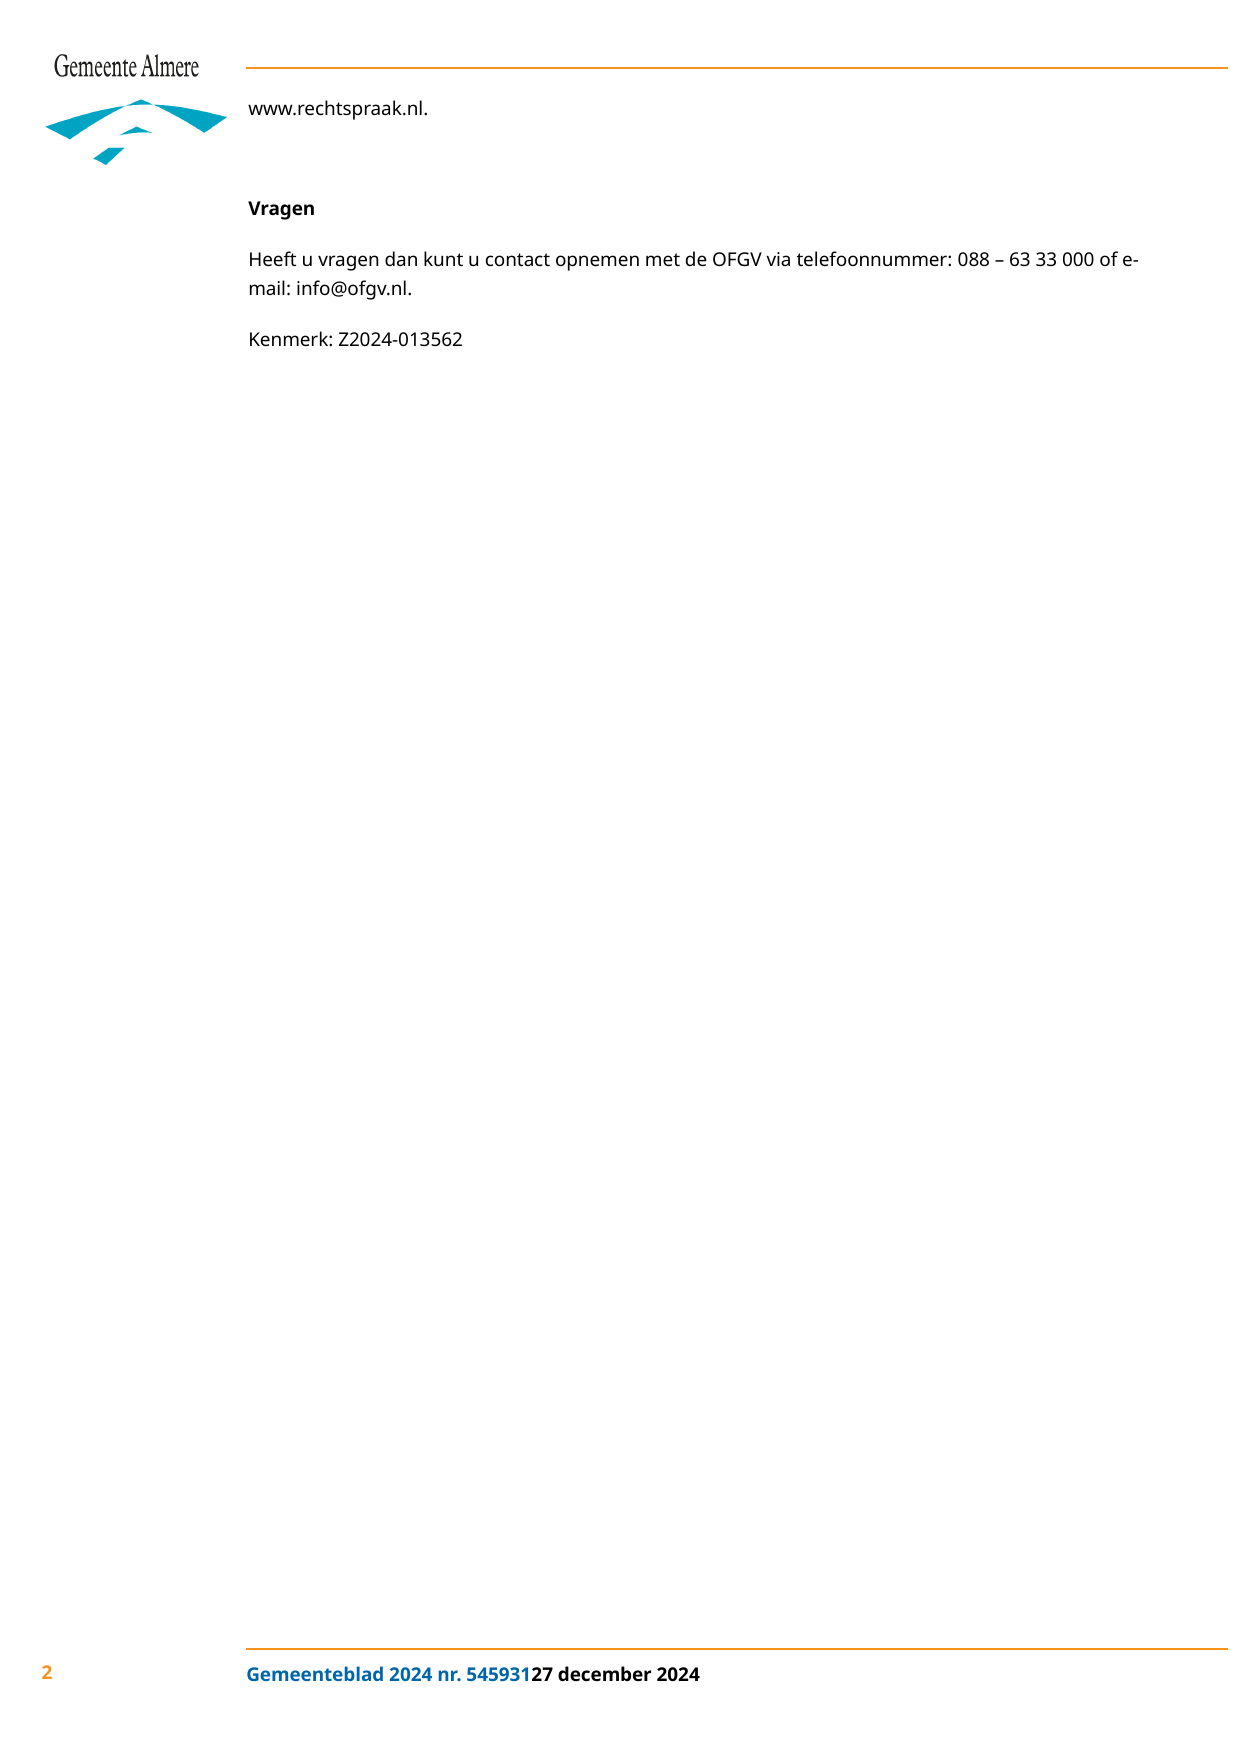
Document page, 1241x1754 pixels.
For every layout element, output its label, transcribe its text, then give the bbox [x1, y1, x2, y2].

text www.rechtspraak.nl. [248, 95, 1152, 121]
text Heeft u vragen dan kunt u contact opnemen met de OFGV via telefoonnummer: 088 – 63 33 000 of e-mail: info@ofgv.nl. [248, 246, 1152, 301]
text Kenmerk: Z2024-013562 [248, 326, 1152, 352]
picture [41, 47, 231, 172]
text Vragen [248, 196, 1152, 221]
